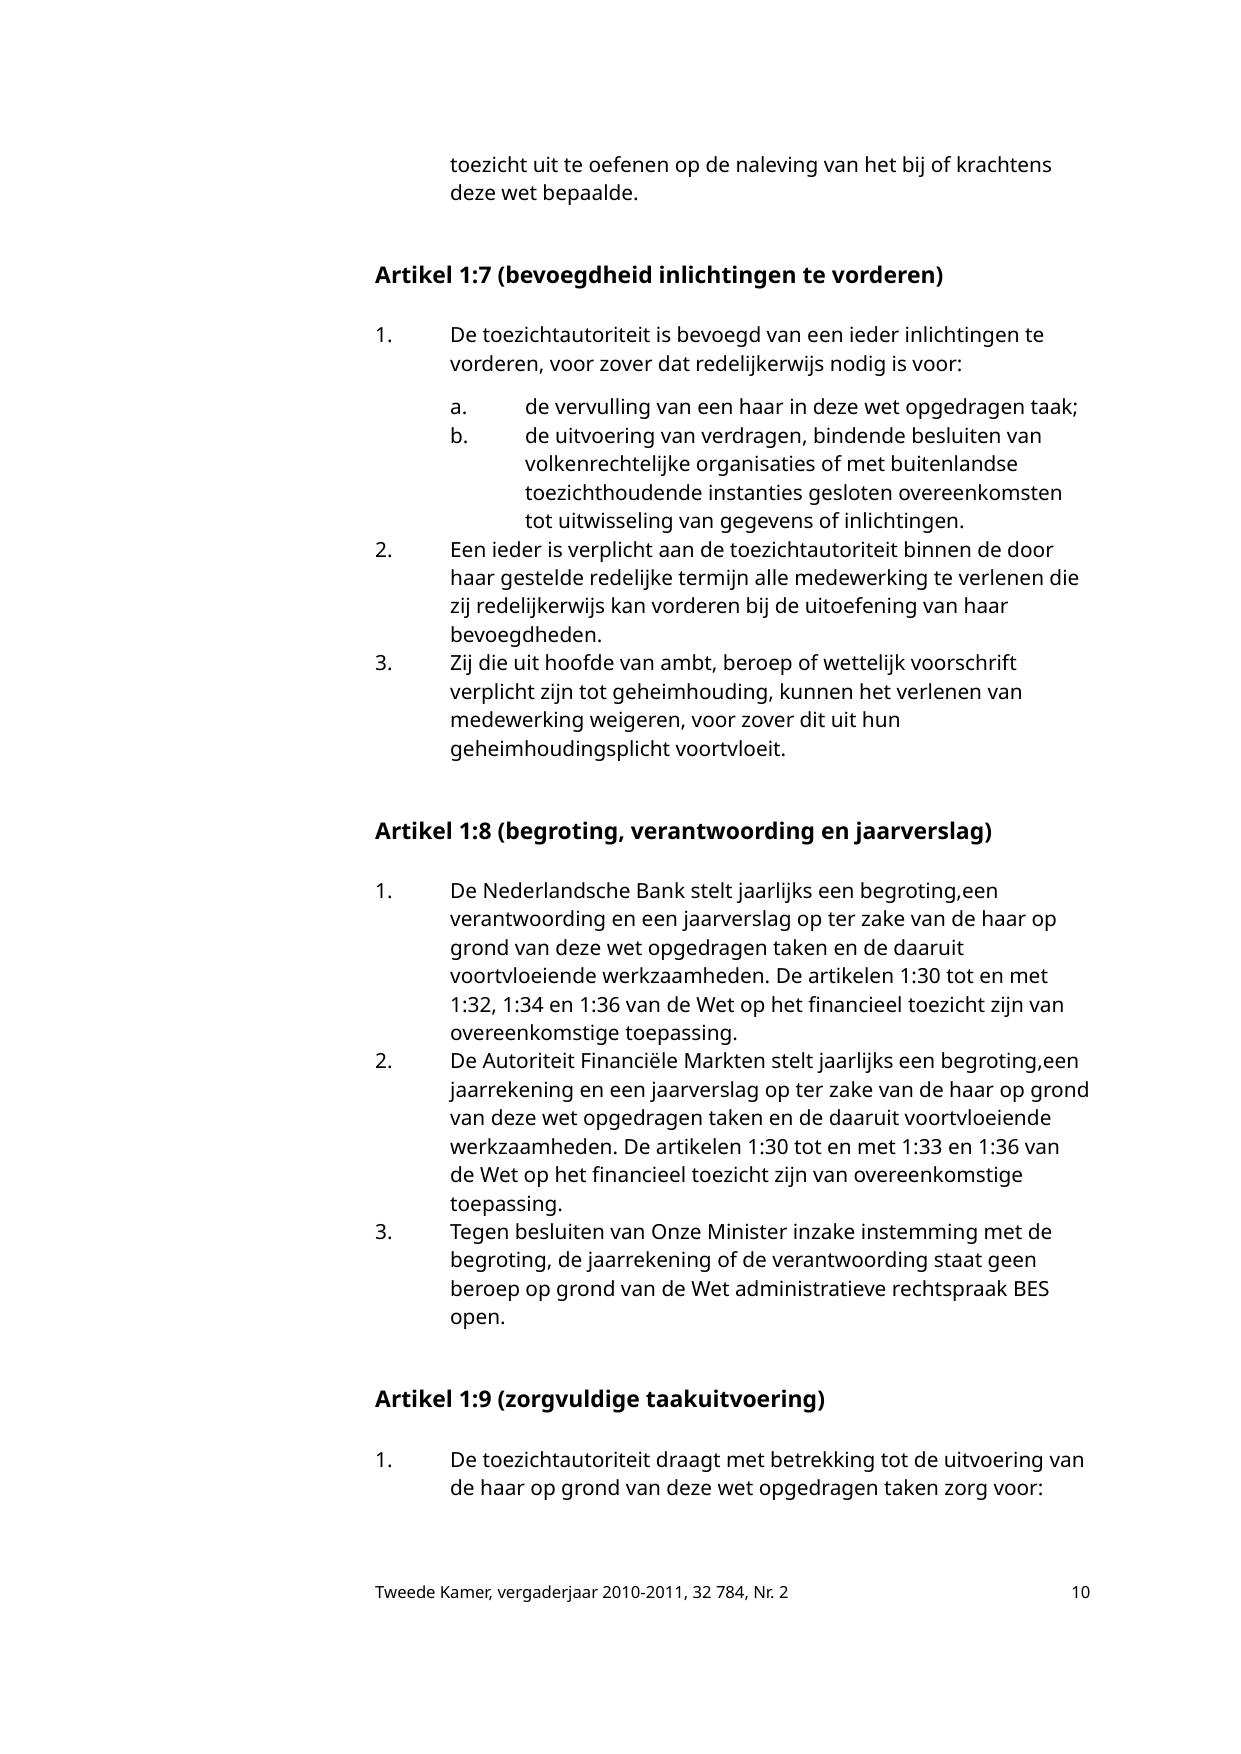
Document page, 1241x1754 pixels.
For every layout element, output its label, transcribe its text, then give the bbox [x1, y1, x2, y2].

list Een ieder is verplicht aan de toezichtautoriteit binnen de door haar gestelde redelijke termijn alle medewerking te verlenen die zij redelijkerwijs kan vorderen bij de uitoefening van haar bevoegdheden. [375, 535, 1090, 648]
list De Nederlandsche Bank stelt jaarlijks een begroting,een verantwoording en een jaarverslag op ter zake van de haar op grond van deze wet opgedragen taken en de daaruit voortvloeiende werkzaamheden. De artikelen 1:30 tot en met 1:32, 1:34 en 1:36 van de Wet op het financieel toezicht zijn van overeenkomstige toepassing. [375, 876, 1090, 1047]
list De Autoriteit Financiële Markten stelt jaarlijks een begroting,een jaarrekening en een jaarverslag op ter zake van de haar op grond van deze wet opgedragen taken en de daaruit voortvloeiende werkzaamheden. De artikelen 1:30 tot en met 1:33 en 1:36 van de Wet op het financieel toezicht zijn van overeenkomstige toepassing. [375, 1047, 1090, 1217]
list De toezichtautoriteit draagt met betrekking tot de uitvoering van de haar op grond van deze wet opgedragen taken zorg voor: [375, 1445, 1090, 1502]
list toezicht uit te oefenen op de naleving van het bij of krachtens deze wet bepaalde. [375, 150, 1090, 207]
list Tegen besluiten van Onze Minister inzake instemming met de begroting, de jaarrekening of de verantwoording staat geen beroep op grond van de Wet administratieve rechtspraak BES open. [375, 1217, 1090, 1331]
list Zij die uit hoofde van ambt, beroep of wettelijk voorschrift verplicht zijn tot geheimhouding, kunnen het verlenen van medewerking weigeren, voor zover dit uit hun geheimhoudingsplicht voortvloeit. [375, 648, 1090, 762]
list de vervulling van een haar in deze wet opgedragen taak; [450, 392, 1090, 421]
list de uitvoering van verdragen, bindende besluiten van volkenrechtelijke organisaties of met buitenlandse toezichthoudende instanties gesloten overeenkomsten tot uitwisseling van gegevens of inlichtingen. [450, 421, 1090, 535]
list De toezichtautoriteit is bevoegd van een ieder inlichtingen te vorderen, voor zover dat redelijkerwijs nodig is voor: [375, 321, 1090, 377]
subtitle Artikel 1:8 (begroting, verantwoording en jaarverslag) [375, 815, 1090, 846]
subtitle Artikel 1:9 (zorgvuldige taakuitvoering) [375, 1383, 1090, 1415]
subtitle Artikel 1:7 (bevoegdheid inlichtingen te vorderen) [375, 259, 1090, 291]
